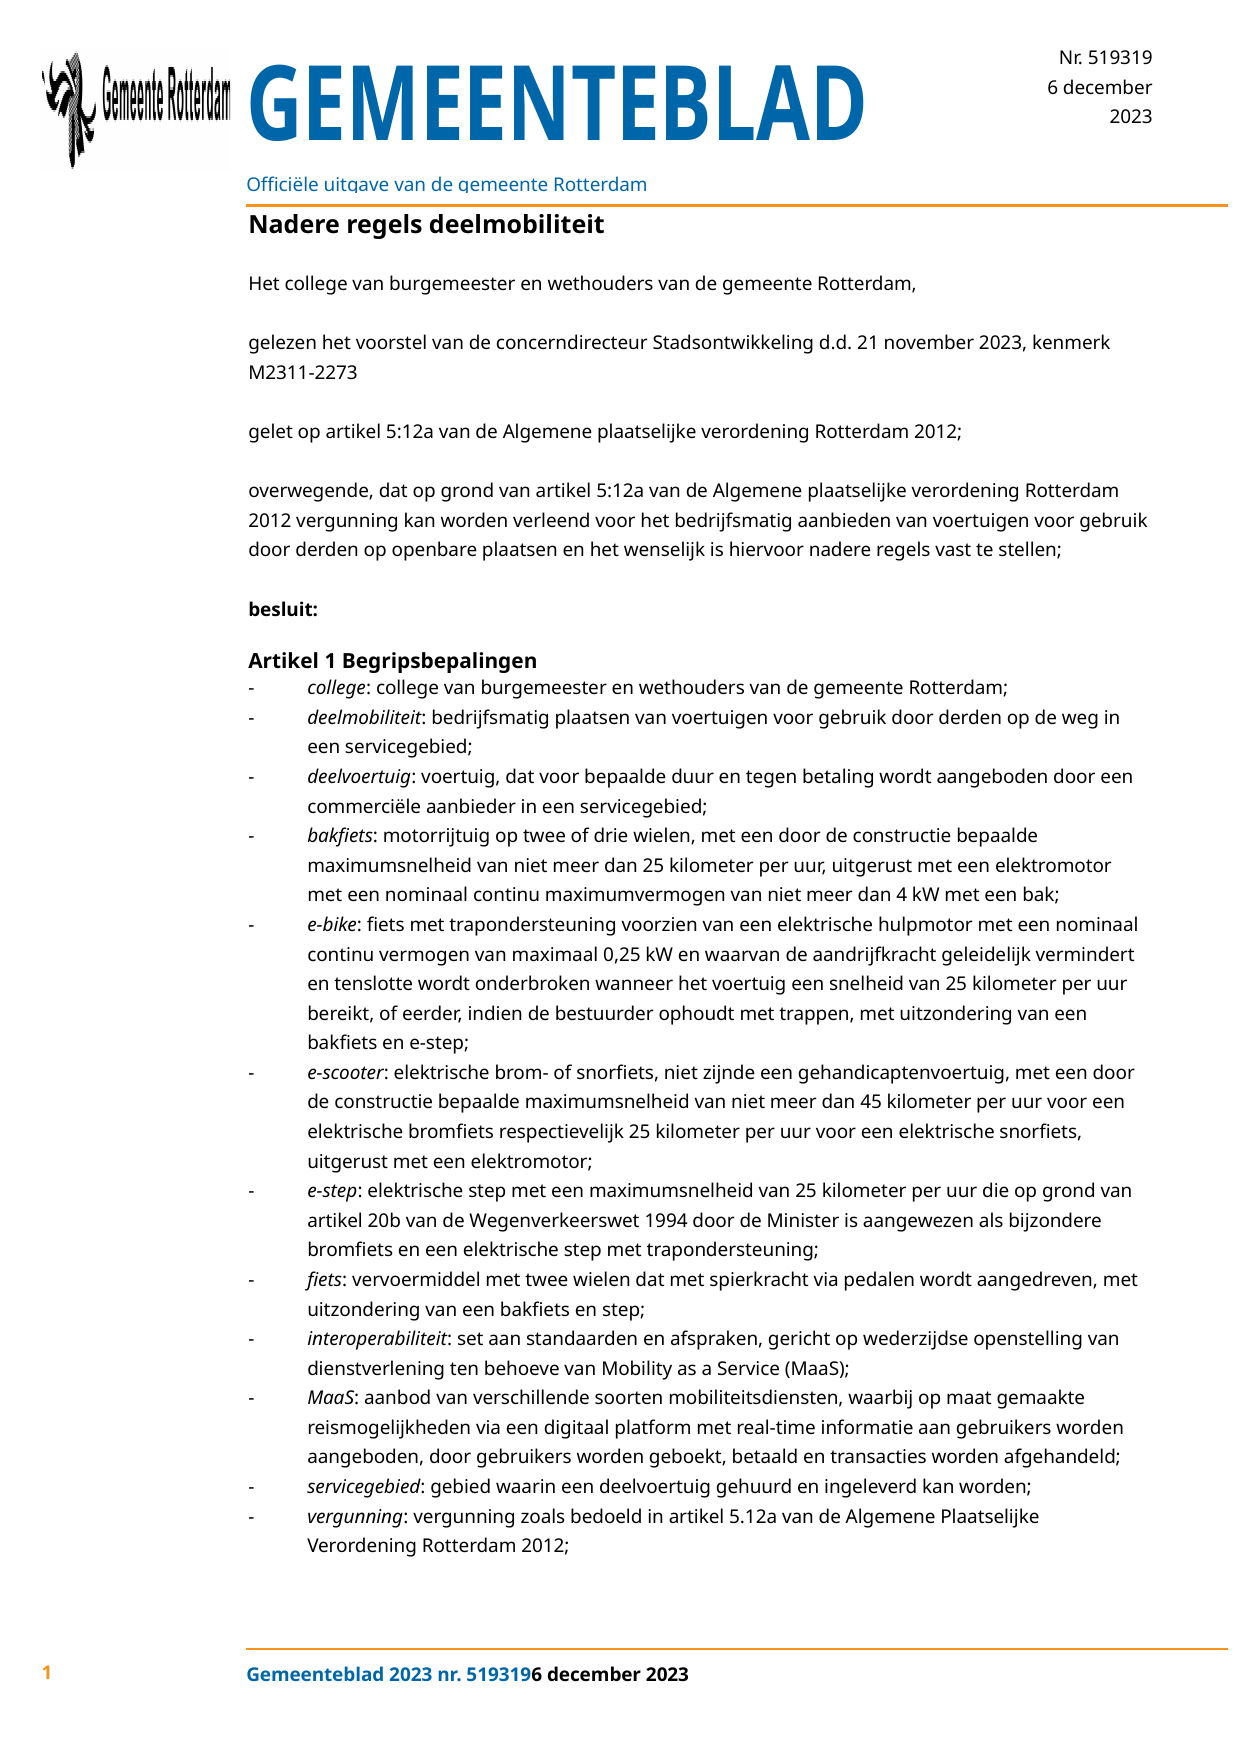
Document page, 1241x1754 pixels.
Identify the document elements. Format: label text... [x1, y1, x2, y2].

list MaaS: aanbod van verschillende soorten mobiliteitsdiensten, waarbij op maat gemaakte reismogelijkheden via een digitaal platform met real-time informatie aan gebruikers worden aangeboden, door gebruikers worden geboekt, betaald en transacties worden afgehandeld; [248, 1384, 1152, 1469]
list vergunning: vergunning zoals bedoeld in artikel 5.12a van de Algemene Plaatselijke Verordening Rotterdam 2012; [248, 1503, 1152, 1558]
list e-scooter: elektrische brom- of snorfiets, niet zijnde een gehandicaptenvoertuig, met een door de constructie bepaalde maximumsnelheid van niet meer dan 45 kilometer per uur voor een elektrische bromfiets respectievelijk 25 kilometer per uur voor een elektrische snorfiets, uitgerust met een elektromotor; [248, 1059, 1152, 1174]
picture [41, 47, 231, 172]
text Artikel 1 Begripsbepalingen [248, 646, 1152, 674]
list fiets: vervoermiddel met twee wielen dat met spierkracht via pedalen wordt aangedreven, met uitzondering van een bakfiets en step; [248, 1266, 1152, 1322]
text Nadere regels deelmobiliteit [248, 207, 1152, 241]
list interoperabiliteit: set aan standaarden en afspraken, gericht op wederzijdse openstelling van dienstverlening ten behoeve van Mobility as a Service (MaaS); [248, 1325, 1152, 1381]
list college: college van burgemeester en wethouders van de gemeente Rotterdam; [248, 674, 1152, 700]
text gelet op artikel 5:12a van de Algemene plaatselijke verordening Rotterdam 2012; [248, 418, 1152, 444]
text besluit: [248, 596, 1152, 621]
list bakfiets: motorrijtuig op twee of drie wielen, met een door de constructie bepaalde maximumsnelheid van niet meer dan 25 kilometer per uur, uitgerust met een elektromotor met een nominaal continu maximumvermogen van niet meer dan 4 kW met een bak; [248, 822, 1152, 907]
list deelvoertuig: voertuig, dat voor bepaalde duur en tegen betaling wordt aangeboden door een commerciële aanbieder in een servicegebied; [248, 763, 1152, 819]
text gelezen het voorstel van de concerndirecteur Stadsontwikkeling d.d. 21 november 2023, kenmerk M2311-2273 [248, 329, 1152, 385]
text overwegende, dat op grond van artikel 5:12a van de Algemene plaatselijke verordening Rotterdam 2012 vergunning kan worden verleend voor het bedrijfsmatig aanbieden van voertuigen voor gebruik door derden op openbare plaatsen en het wenselijk is hiervoor nadere regels vast te stellen; [248, 477, 1152, 562]
list e-bike: fiets met trapondersteuning voorzien van een elektrische hulpmotor met een nominaal continu vermogen van maximaal 0,25 kW en waarvan de aandrijfkracht geleidelijk vermindert en tenslotte wordt onderbroken wanneer het voertuig een snelheid van 25 kilometer per uur bereikt, of eerder, indien de bestuurder ophoudt met trappen, met uitzondering van een bakfiets en e-step; [248, 911, 1152, 1055]
list e-step: elektrische step met een maximumsnelheid van 25 kilometer per uur die op grond van artikel 20b van de Wegenverkeerswet 1994 door de Minister is aangewezen als bijzondere bromfiets en een elektrische step met trapondersteuning; [248, 1177, 1152, 1262]
text Het college van burgemeester en wethouders van de gemeente Rotterdam, [248, 270, 1152, 296]
list deelmobiliteit: bedrijfsmatig plaatsen van voertuigen voor gebruik door derden op de weg in een servicegebied; [248, 704, 1152, 759]
list servicegebied: gebied waarin een deelvoertuig gehuurd en ingeleverd kan worden; [248, 1473, 1152, 1499]
